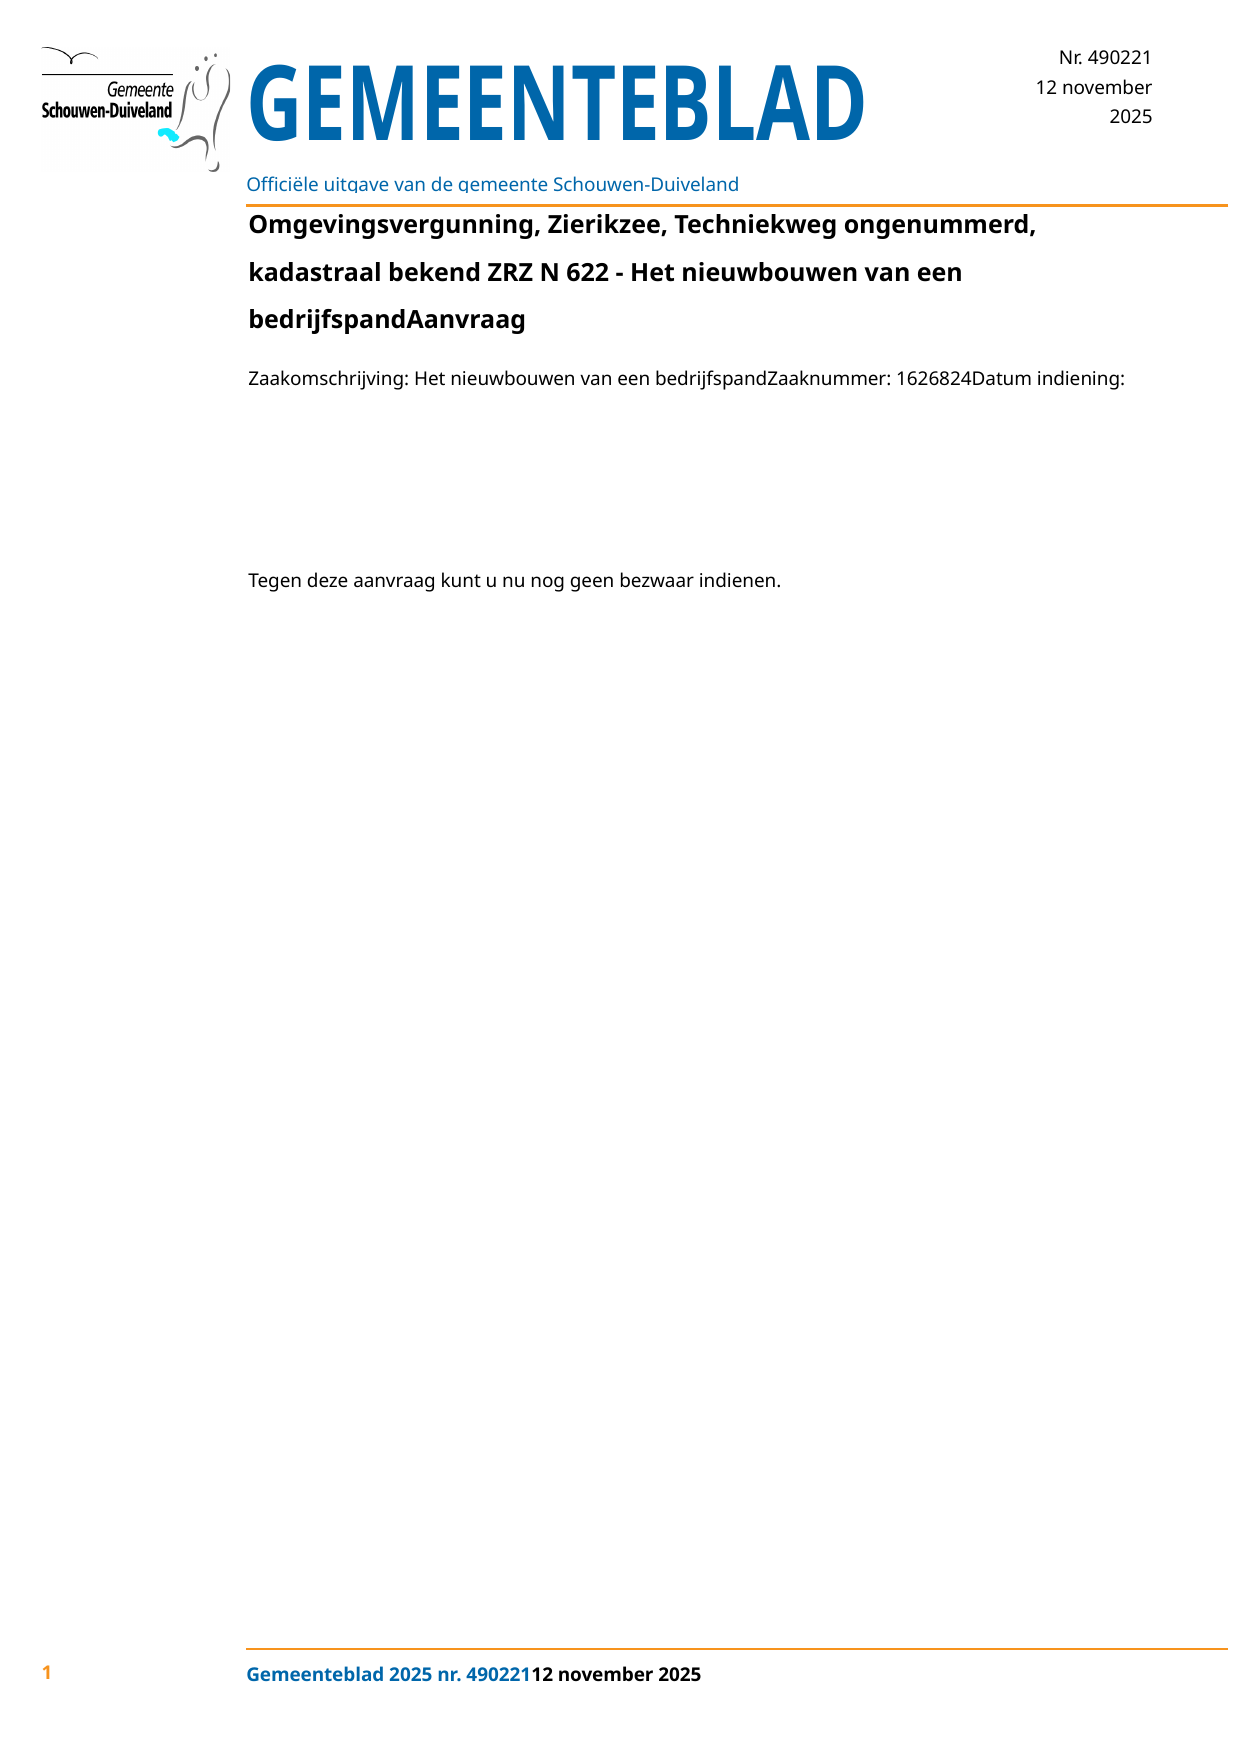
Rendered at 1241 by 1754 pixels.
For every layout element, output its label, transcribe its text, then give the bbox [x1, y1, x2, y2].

picture [41, 47, 231, 172]
text Zaakomschrijving: Het nieuwbouwen van een bedrijfspandZaaknummer: 1626824Datum indiening: [248, 366, 1152, 391]
text Tegen deze aanvraag kunt u nu nog geen bezwaar indienen. [248, 567, 1152, 593]
text Omgevingsvergunning, Zierikzee, Techniekweg ongenummerd, kadastraal bekend ZRZ N 622 - Het nieuwbouwen van een bedrijfspandAanvraag [248, 207, 1152, 336]
